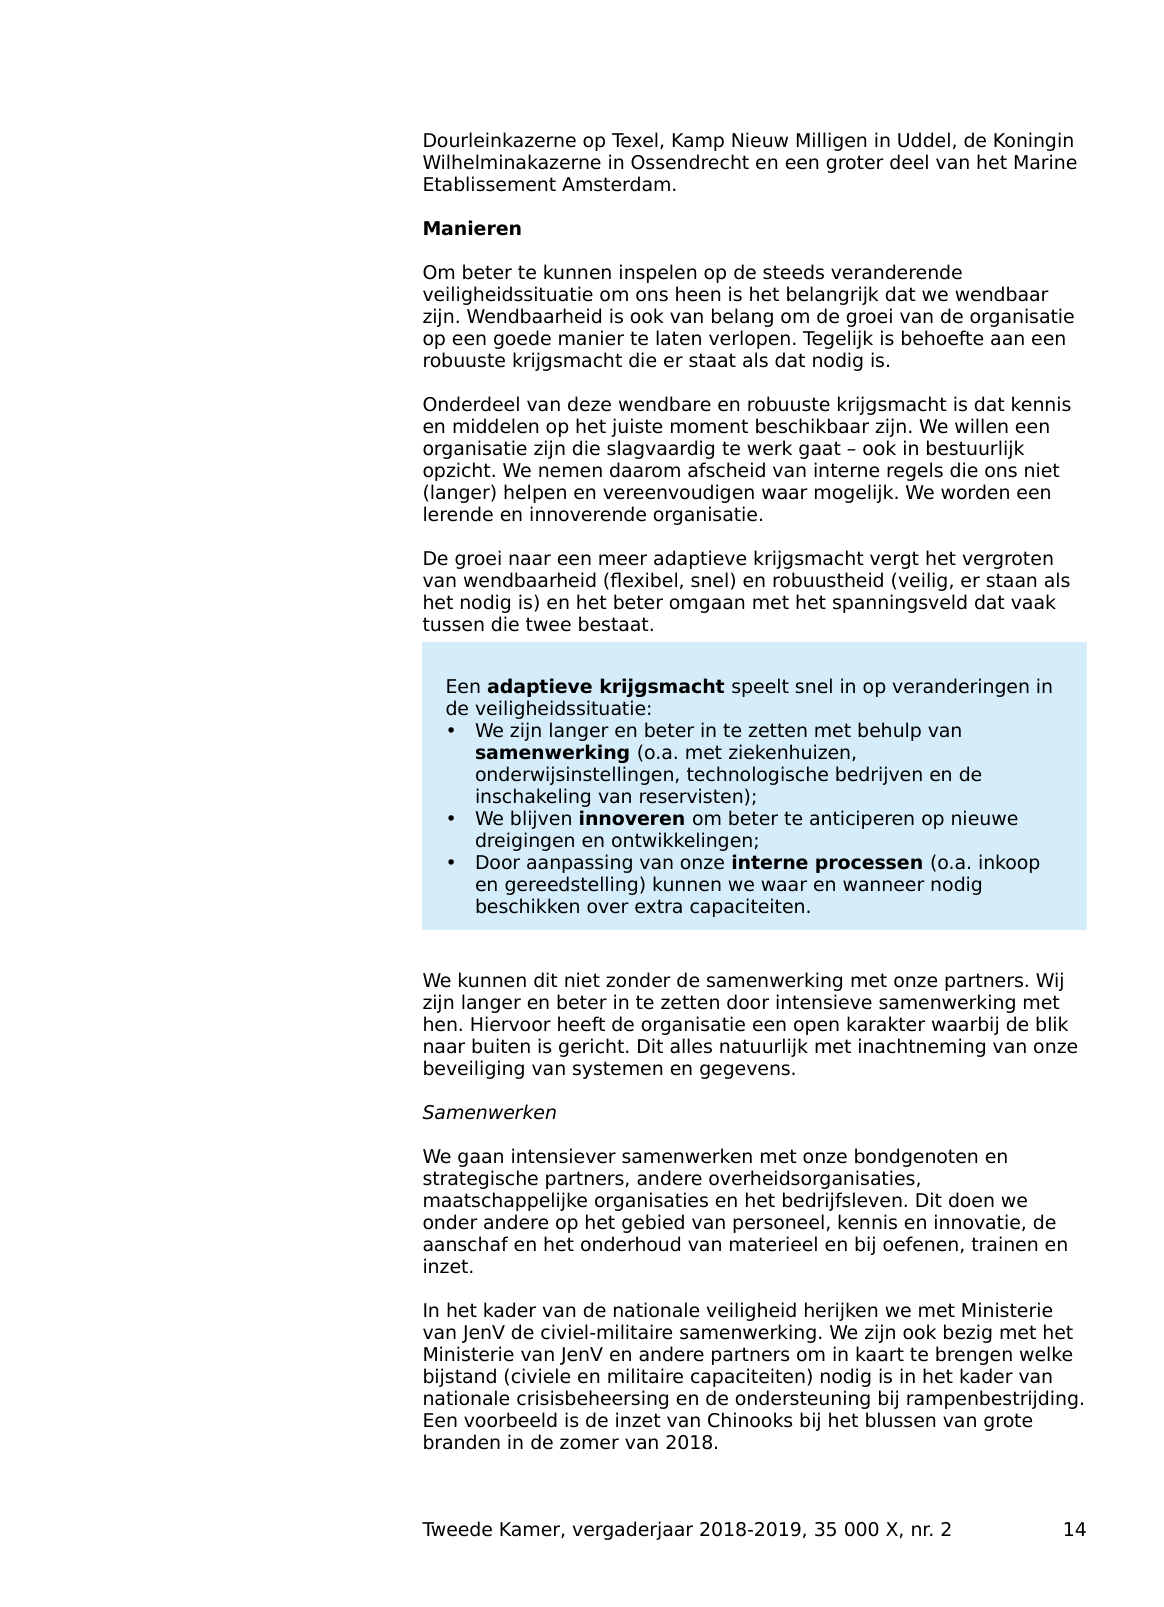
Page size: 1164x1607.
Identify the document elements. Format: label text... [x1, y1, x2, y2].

text We gaan intensiever samenwerken met onze bondgenoten en strategische partners, andere overheidsorganisaties, maatschappelijke organisaties en het bedrijfsleven. Dit doen we onder andere op het gebied van personeel, kennis en innovatie, de aanschaf en het onderhoud van materieel en bij oefenen, trainen en inzet. [422, 1146, 1087, 1278]
subtitle Samenwerken [422, 1102, 1087, 1124]
text We kunnen dit niet zonder de samenwerking met onze partners. Wij zijn langer en beter in te zetten door intensieve samenwerking met hen. Hiervoor heeft de organisatie een open karakter waarbij de blik naar buiten is gericht. Dit alles natuurlijk met inachtneming van onze beveiliging van systemen en gegevens. [422, 969, 1087, 1079]
text Dourleinkazerne op Texel, Kamp Nieuw Milligen in Uddel, de Koningin Wilhelminakazerne in Ossendrecht en een groter deel van het Marine Etablissement Amsterdam. [422, 130, 1087, 196]
text Onderdeel van deze wendbare en robuuste krijgsmacht is dat kennis en middelen op het juiste moment beschikbaar zijn. We willen een organisatie zijn die slagvaardig te werk gaat – ook in bestuurlijk opzicht. We nemen daarom afscheid van interne regels die ons niet (langer) helpen en vereenvoudigen waar mogelijk. We worden een lerende en innoverende organisatie. [422, 394, 1087, 526]
table_header Een adaptieve krijgsmacht speelt snel in op veranderingen in de veiligheidssituatie: • We zijn langer en beter in te zetten met behulp van samenwerking (o.a. met ziekenhuizen, onderwijsinstellingen, technologische bedrijven en de inschakeling van reservisten); • We blijven innoveren om beter te anticiperen op nieuwe dreigingen en ontwikkelingen; • Door aanpassing van onze interne processen (o.a. inkoop en gereedstelling) kunnen we waar en wanneer nodig beschikken over extra capaciteiten. [422, 642, 1087, 930]
text De groei naar een meer adaptieve krijgsmacht vergt het vergroten van wendbaarheid (flexibel, snel) en robuustheid (veilig, er staan als het nodig is) en het beter omgaan met het spanningsveld dat vaak tussen die twee bestaat. [422, 548, 1087, 636]
subtitle Manieren [422, 218, 1087, 240]
text Om beter te kunnen inspelen op de steeds veranderende veiligheidssituatie om ons heen is het belangrijk dat we wendbaar zijn. Wendbaarheid is ook van belang om de groei van de organisatie op een goede manier te laten verlopen. Tegelijk is behoefte aan een robuuste krijgsmacht die er staat als dat nodig is. [422, 262, 1087, 372]
text In het kader van de nationale veiligheid herijken we met Ministerie van JenV de civiel-militaire samenwerking. We zijn ook bezig met het Ministerie van JenV en andere partners om in kaart te brengen welke bijstand (civiele en militaire capaciteiten) nodig is in het kader van nationale crisisbeheersing en de ondersteuning bij rampenbestrijding. Een voorbeeld is de inzet van Chinooks bij het blussen van grote branden in de zomer van 2018. [422, 1300, 1087, 1454]
